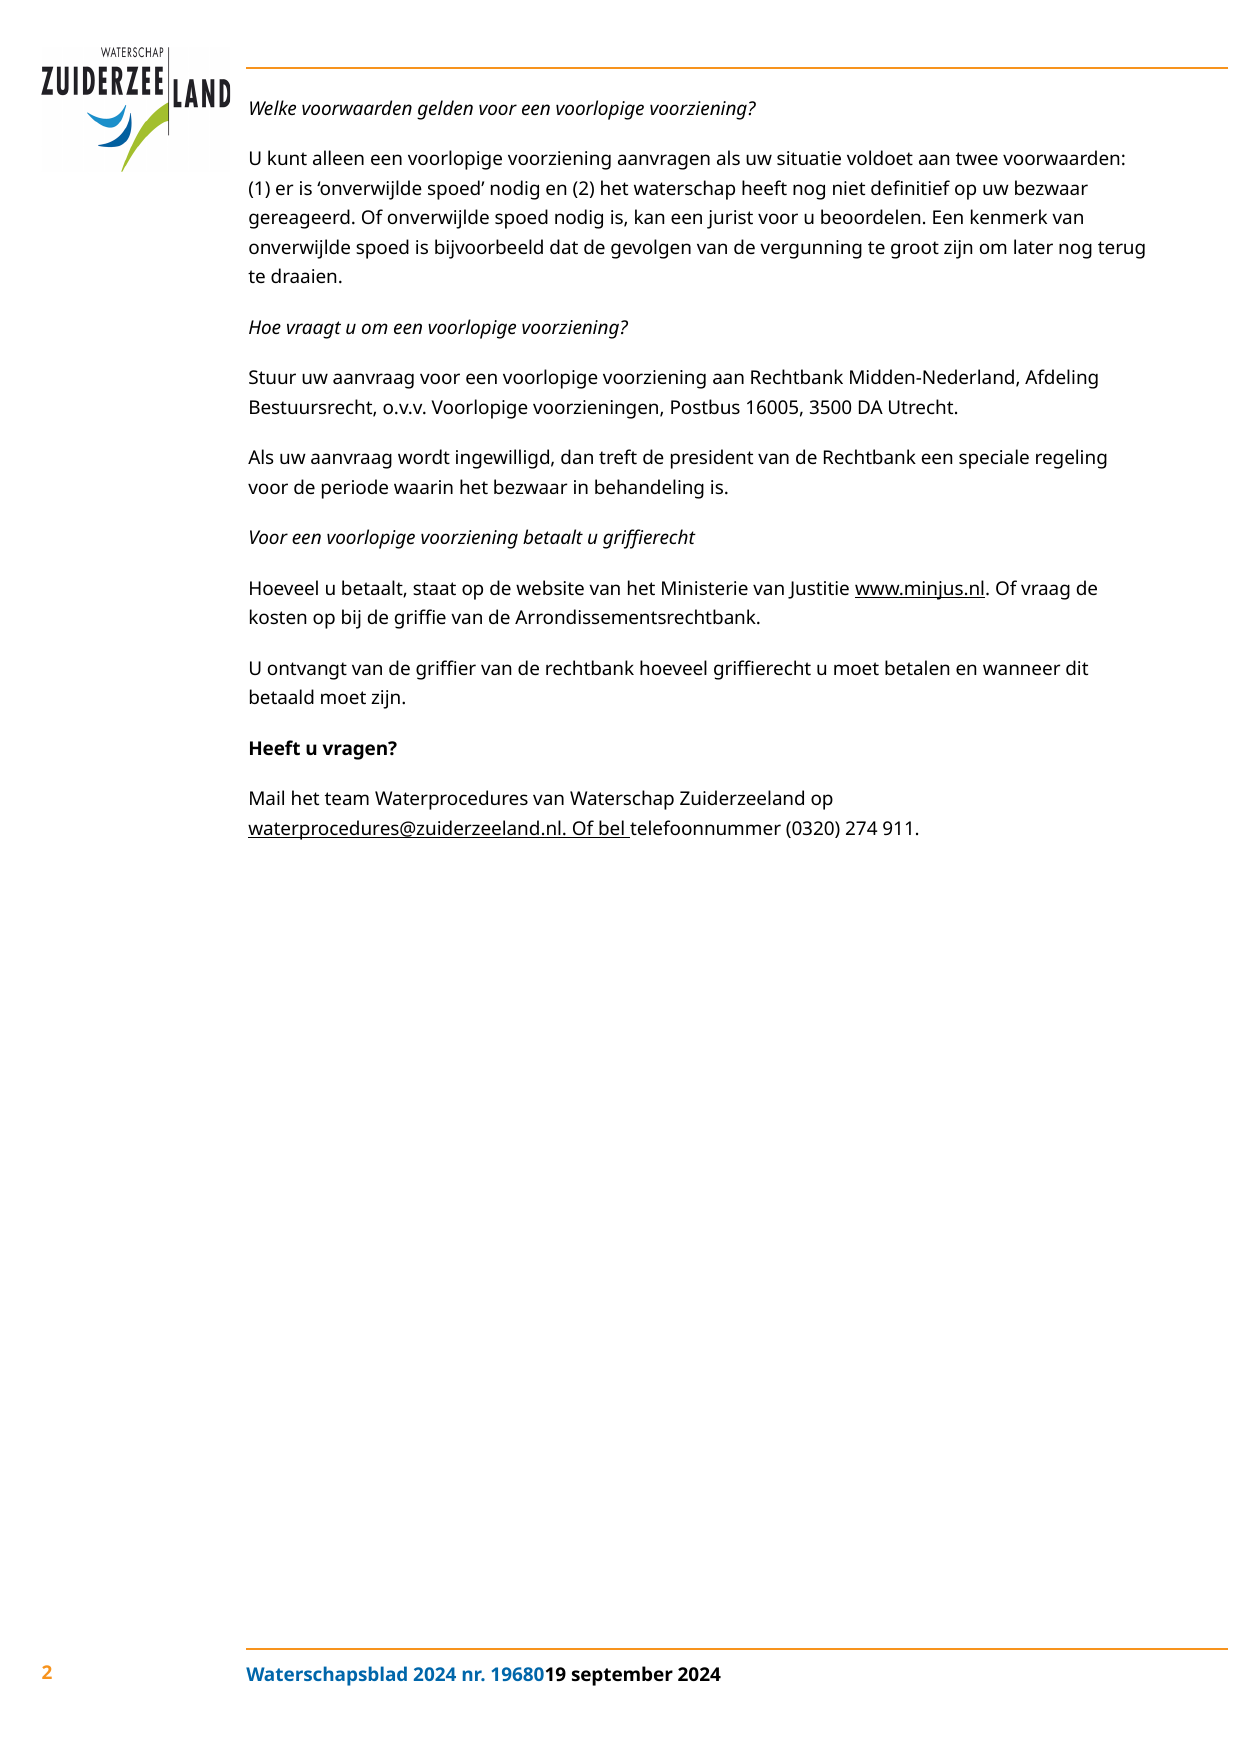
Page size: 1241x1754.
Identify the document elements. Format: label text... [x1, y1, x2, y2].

text Welke voorwaarden gelden voor een voorlopige voorziening? [248, 95, 1152, 121]
text Hoe vraagt u om een voorlopige voorziening? [248, 314, 1152, 340]
picture [41, 47, 231, 172]
text Voor een voorlopige voorziening betaalt u griffierecht [248, 524, 1152, 550]
text Mail het team Waterprocedures van Waterschap Zuiderzeeland op waterprocedures@zuiderzeeland.nl. Of bel telefoonnummer (0320) 274 911. [248, 785, 1152, 841]
text Stuur uw aanvraag voor een voorlopige voorziening aan Rechtbank Midden-Nederland, Afdeling Bestuursrecht, o.v.v. Voorlopige voorzieningen, Postbus 16005, 3500 DA Utrecht. [248, 364, 1152, 420]
text U kunt alleen een voorlopige voorziening aanvragen als uw situatie voldoet aan twee voorwaarden: (1) er is ‘onverwijlde spoed’ nodig en (2) het waterschap heeft nog niet definitief op uw bezwaar gereageerd. Of onverwijlde spoed nodig is, kan een jurist voor u beoordelen. Een kenmerk van onverwijlde spoed is bijvoorbeeld dat de gevolgen van de vergunning te groot zijn om later nog terug te draaien. [248, 145, 1152, 289]
text U ontvangt van de griffier van de rechtbank hoeveel griffierecht u moet betalen en wanneer dit betaald moet zijn. [248, 655, 1152, 710]
text Heeft u vragen? [248, 735, 1152, 761]
text Als uw aanvraag wordt ingewilligd, dan treft de president van de Rechtbank een speciale regeling voor de periode waarin het bezwaar in behandeling is. [248, 444, 1152, 500]
text Hoeveel u betaalt, staat op de website van het Ministerie van Justitie www.minjus.nl. Of vraag de kosten op bij de griffie van de Arrondissementsrechtbank. [248, 575, 1152, 630]
